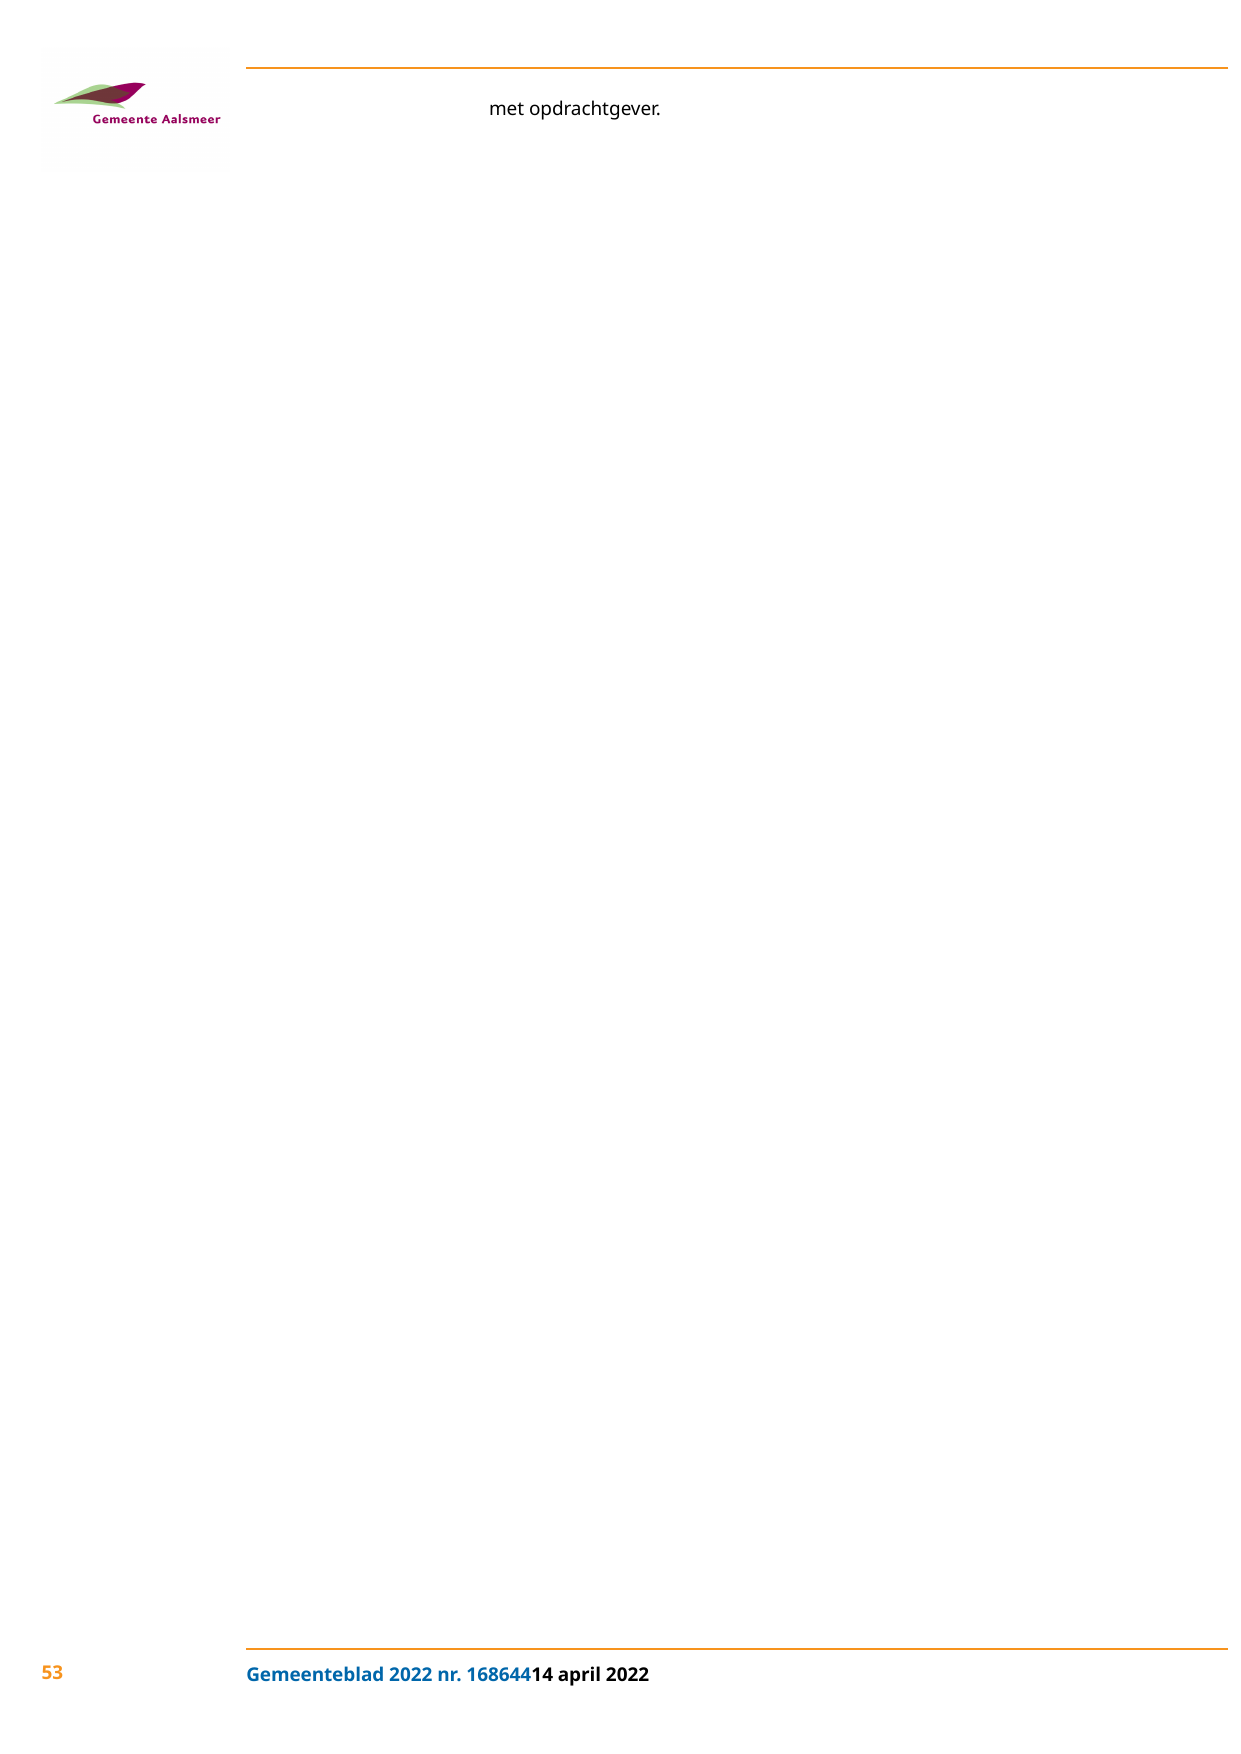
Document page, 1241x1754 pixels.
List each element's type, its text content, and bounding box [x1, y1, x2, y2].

table_cell [248, 95, 489, 121]
picture [41, 47, 231, 172]
table_cell met opdrachtgever. [489, 95, 1152, 121]
